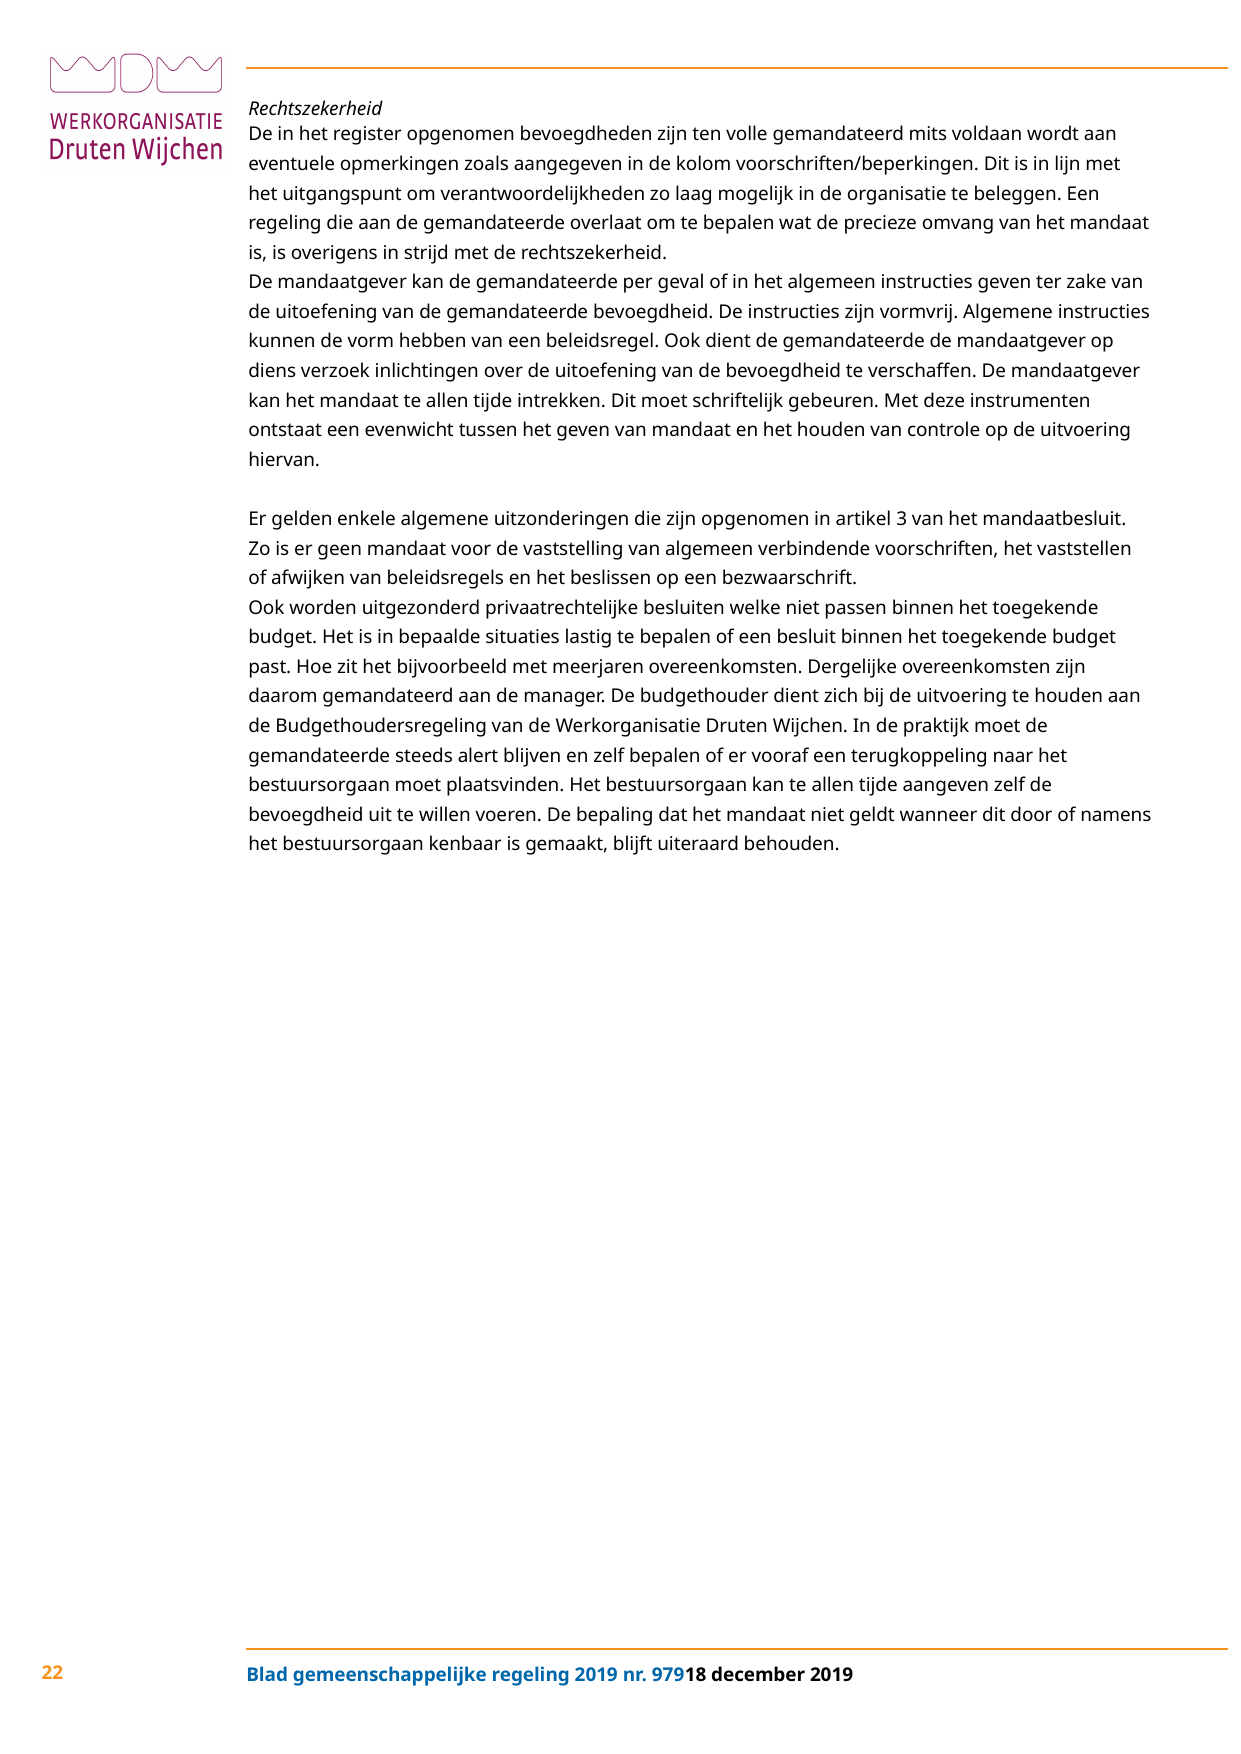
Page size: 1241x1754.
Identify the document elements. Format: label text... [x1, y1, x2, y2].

text Ook worden uitgezonderd privaatrechtelijke besluiten welke niet passen binnen het toegekende budget. Het is in bepaalde situaties lastig te bepalen of een besluit binnen het toegekende budget past. Hoe zit het bijvoorbeeld met meerjaren overeenkomsten. Dergelijke overeenkomsten zijn daarom gemandateerd aan de manager. De budgethouder dient zich bij de uitvoering te houden aan de Budgethoudersregeling van de Werkorganisatie Druten Wijchen. In de praktijk moet de gemandateerde steeds alert blijven en zelf bepalen of er vooraf een terugkoppeling naar het bestuursorgaan moet plaatsvinden. Het bestuursorgaan kan te allen tijde aangeven zelf de bevoegdheid uit te willen voeren. De bepaling dat het mandaat niet geldt wanneer dit door of namens het bestuursorgaan kenbaar is gemaakt, blijft uiteraard behouden. [248, 594, 1152, 856]
picture [41, 47, 231, 172]
text De mandaatgever kan de gemandateerde per geval of in het algemeen instructies geven ter zake van de uitoefening van de gemandateerde bevoegdheid. De instructies zijn vormvrij. Algemene instructies kunnen de vorm hebben van een beleidsregel. Ook dient de gemandateerde de mandaatgever op diens verzoek inlichtingen over de uitoefening van de bevoegdheid te verschaffen. De mandaatgever kan het mandaat te allen tijde intrekken. Dit moet schriftelijk gebeuren. Met deze instrumenten ontstaat een evenwicht tussen het geven van mandaat en het houden van controle op de uitvoering hiervan. [248, 268, 1152, 472]
text Rechtszekerheid [248, 95, 1152, 121]
text Er gelden enkele algemene uitzonderingen die zijn opgenomen in artikel 3 van het mandaatbesluit. Zo is er geen mandaat voor de vaststelling van algemeen verbindende voorschriften, het vaststellen of afwijken van beleidsregels en het beslissen op een bezwaarschrift. [248, 505, 1152, 590]
text De in het register opgenomen bevoegdheden zijn ten volle gemandateerd mits voldaan wordt aan eventuele opmerkingen zoals aangegeven in de kolom voorschriften/beperkingen. Dit is in lijn met het uitgangspunt om verantwoordelijkheden zo laag mogelijk in de organisatie te beleggen. Een regeling die aan de gemandateerde overlaat om te bepalen wat de precieze omvang van het mandaat is, is overigens in strijd met de rechtszekerheid. [248, 121, 1152, 264]
